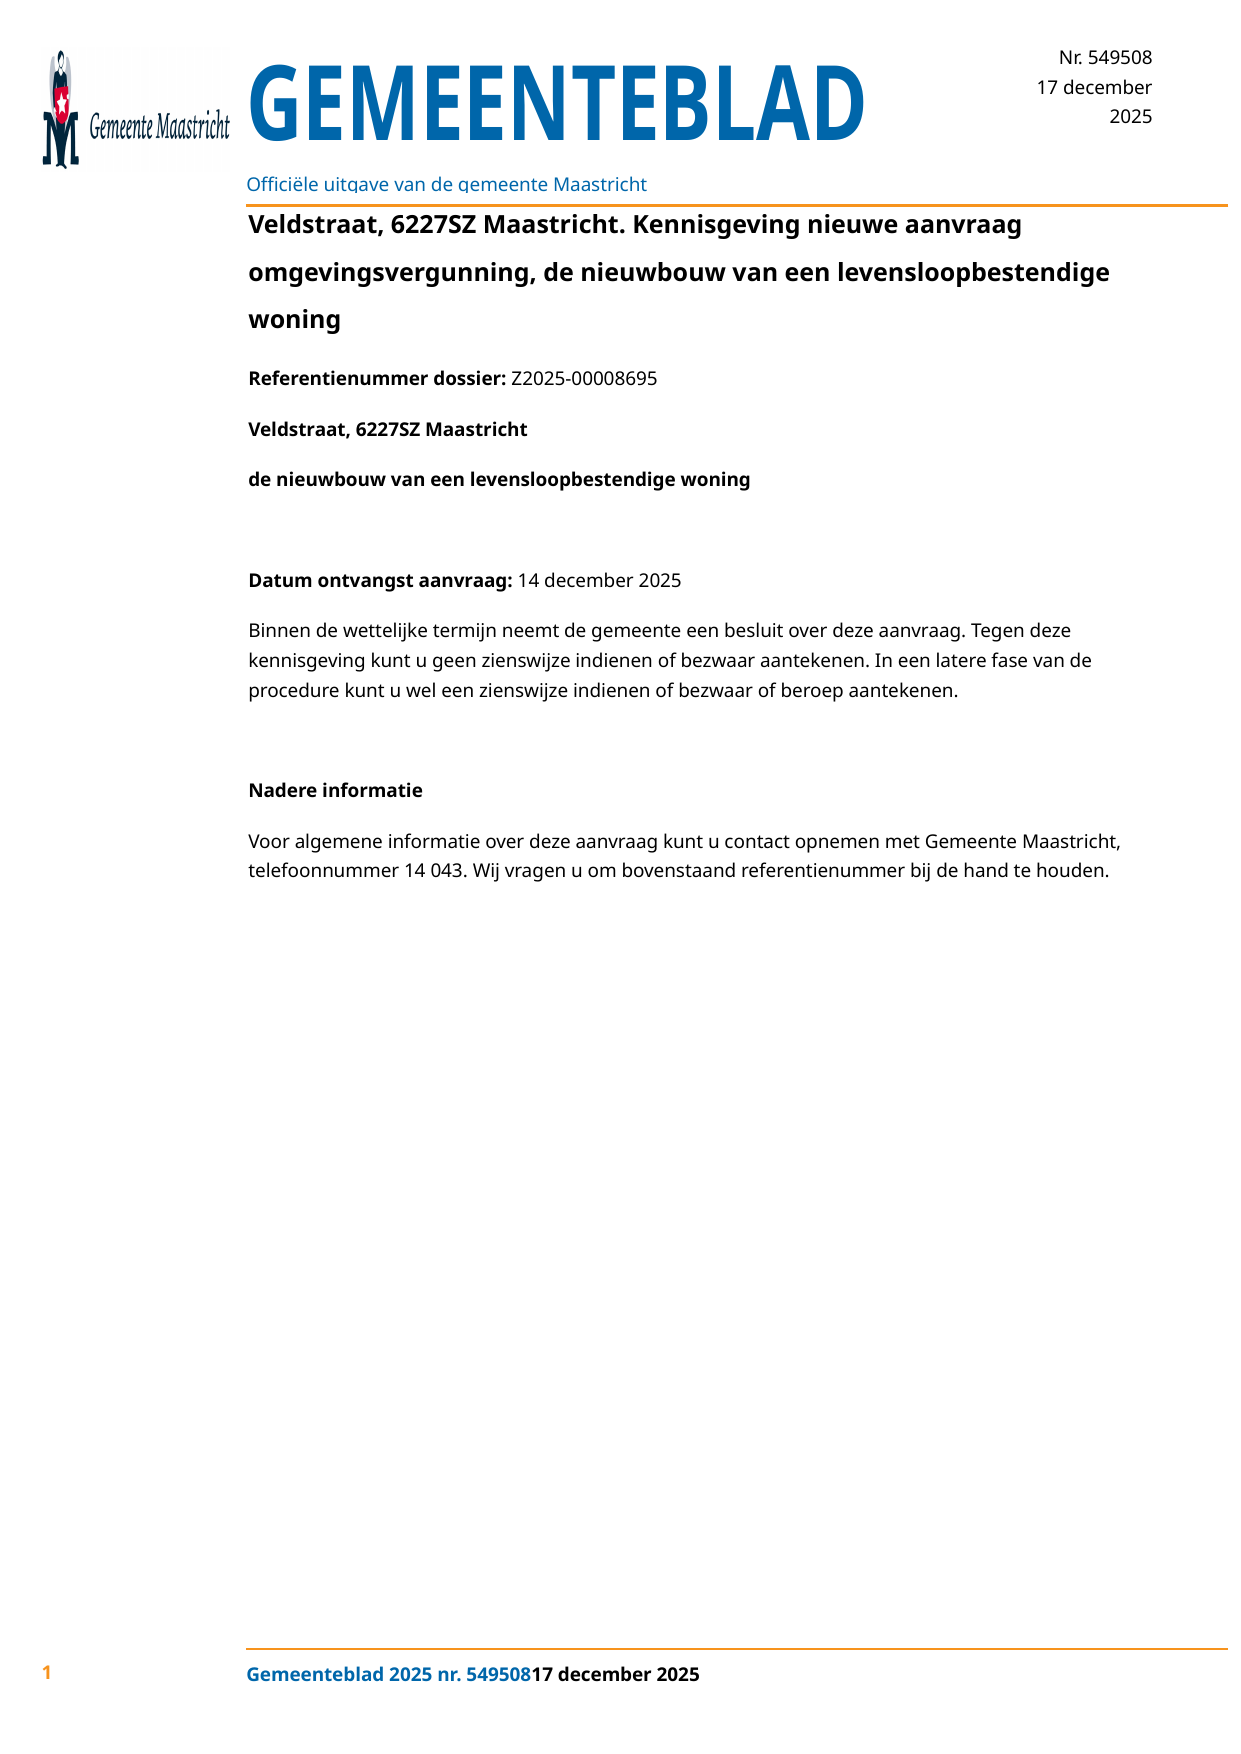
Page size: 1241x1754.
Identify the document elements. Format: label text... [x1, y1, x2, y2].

text Veldstraat, 6227SZ Maastricht. Kennisgeving nieuwe aanvraag omgevingsvergunning, de nieuwbouw van een levensloopbestendige woning [248, 207, 1152, 336]
text Nadere informatie [248, 778, 1152, 803]
text Veldstraat, 6227SZ Maastricht [248, 416, 1152, 442]
text Referentienummer dossier: Z2025-00008695 [248, 366, 1152, 391]
text Binnen de wettelijke termijn neemt de gemeente een besluit over deze aanvraag. Tegen deze kennisgeving kunt u geen zienswijze indienen of bezwaar aantekenen. In een latere fase van de procedure kunt u wel een zienswijze indienen of bezwaar of beroep aantekenen. [248, 618, 1152, 702]
text Datum ontvangst aanvraag: 14 december 2025 [248, 567, 1152, 593]
picture [41, 47, 231, 172]
text de nieuwbouw van een levensloopbestendige woning [248, 466, 1152, 492]
text Voor algemene informatie over deze aanvraag kunt u contact opnemen met Gemeente Maastricht, telefoonnummer 14 043. Wij vragen u om bovenstaand referentienummer bij de hand te houden. [248, 828, 1152, 883]
